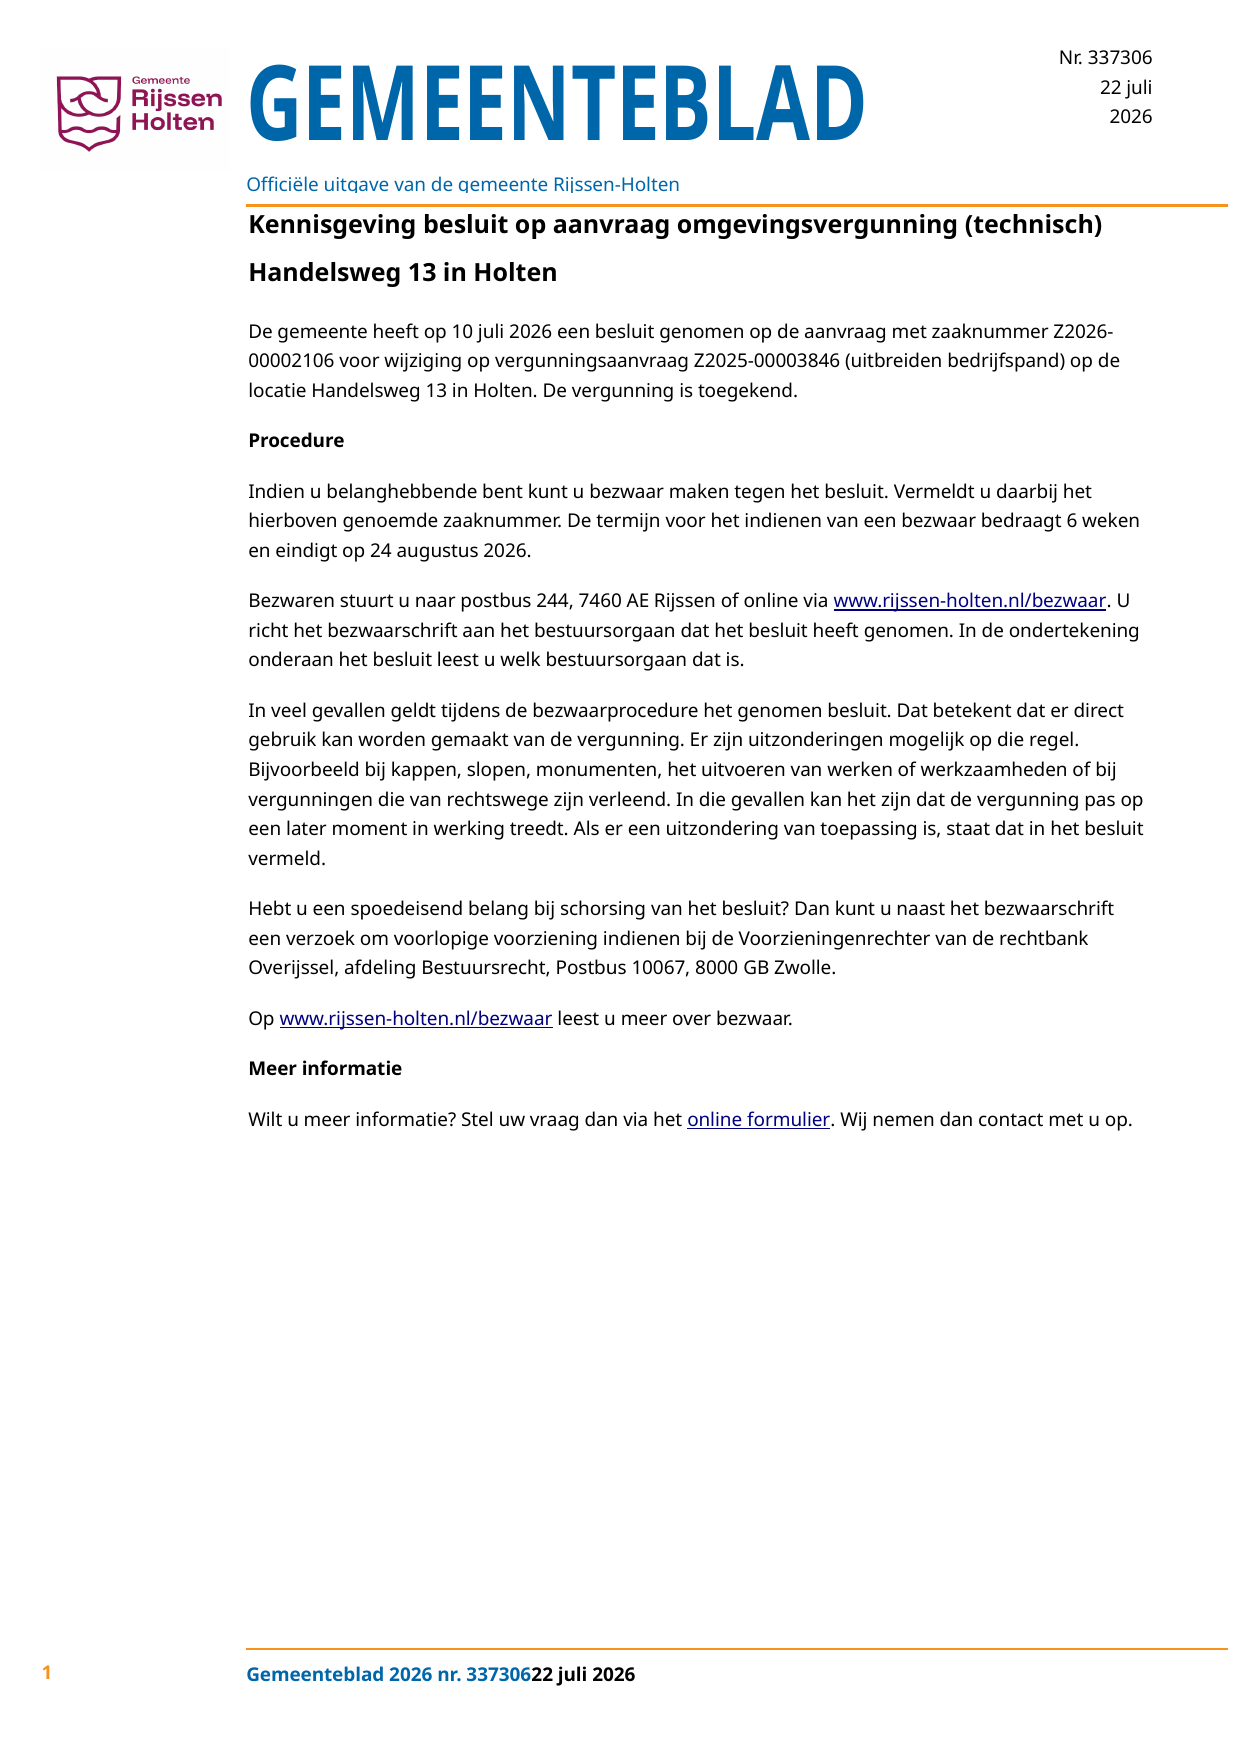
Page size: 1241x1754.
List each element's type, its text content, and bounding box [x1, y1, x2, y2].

text Hebt u een spoedeisend belang bij schorsing van het besluit? Dan kunt u naast het bezwaarschrift een verzoek om voorlopige voorziening indienen bij de Voorzieningenrechter van de rechtbank Overijssel, afdeling Bestuursrecht, Postbus 10067, 8000 GB Zwolle. [248, 895, 1152, 980]
text Wilt u meer informatie? Stel uw vraag dan via het online formulier. Wij nemen dan contact met u op. [248, 1106, 1152, 1132]
text Bezwaren stuurt u naar postbus 244, 7460 AE Rijssen of online via www.rijssen-holten.nl/bezwaar. U richt het bezwaarschrift aan het bestuursorgaan dat het besluit heeft genomen. In de ondertekening onderaan het besluit leest u welk bestuursorgaan dat is. [248, 587, 1152, 672]
text Kennisgeving besluit op aanvraag omgevingsvergunning (technisch) Handelsweg 13 in Holten [248, 207, 1152, 288]
text Procedure [248, 427, 1152, 453]
text Meer informatie [248, 1055, 1152, 1081]
text Op www.rijssen-holten.nl/bezwaar leest u meer over bezwaar. [248, 1005, 1152, 1031]
text In veel gevallen geldt tijdens de bezwaarprocedure het genomen besluit. Dat betekent dat er direct gebruik kan worden gemaakt van de vergunning. Er zijn uitzonderingen mogelijk op die regel. Bijvoorbeeld bij kappen, slopen, monumenten, het uitvoeren van werken of werkzaamheden of bij vergunningen die van rechtswege zijn verleend. In die gevallen kan het zijn dat de vergunning pas op een later moment in werking treedt. Als er een uitzondering van toepassing is, staat dat in het besluit vermeld. [248, 697, 1152, 871]
picture [41, 47, 231, 172]
text De gemeente heeft op 10 juli 2026 een besluit genomen op de aanvraag met zaaknummer Z2026-00002106 voor wijziging op vergunningsaanvraag Z2025-00003846 (uitbreiden bedrijfspand) op de locatie Handelsweg 13 in Holten. De vergunning is toegekend. [248, 318, 1152, 403]
text Indien u belanghebbende bent kunt u bezwaar maken tegen het besluit. Vermeldt u daarbij het hierboven genoemde zaaknummer. De termijn voor het indienen van een bezwaar bedraagt 6 weken en eindigt op 24 augustus 2026. [248, 478, 1152, 563]
